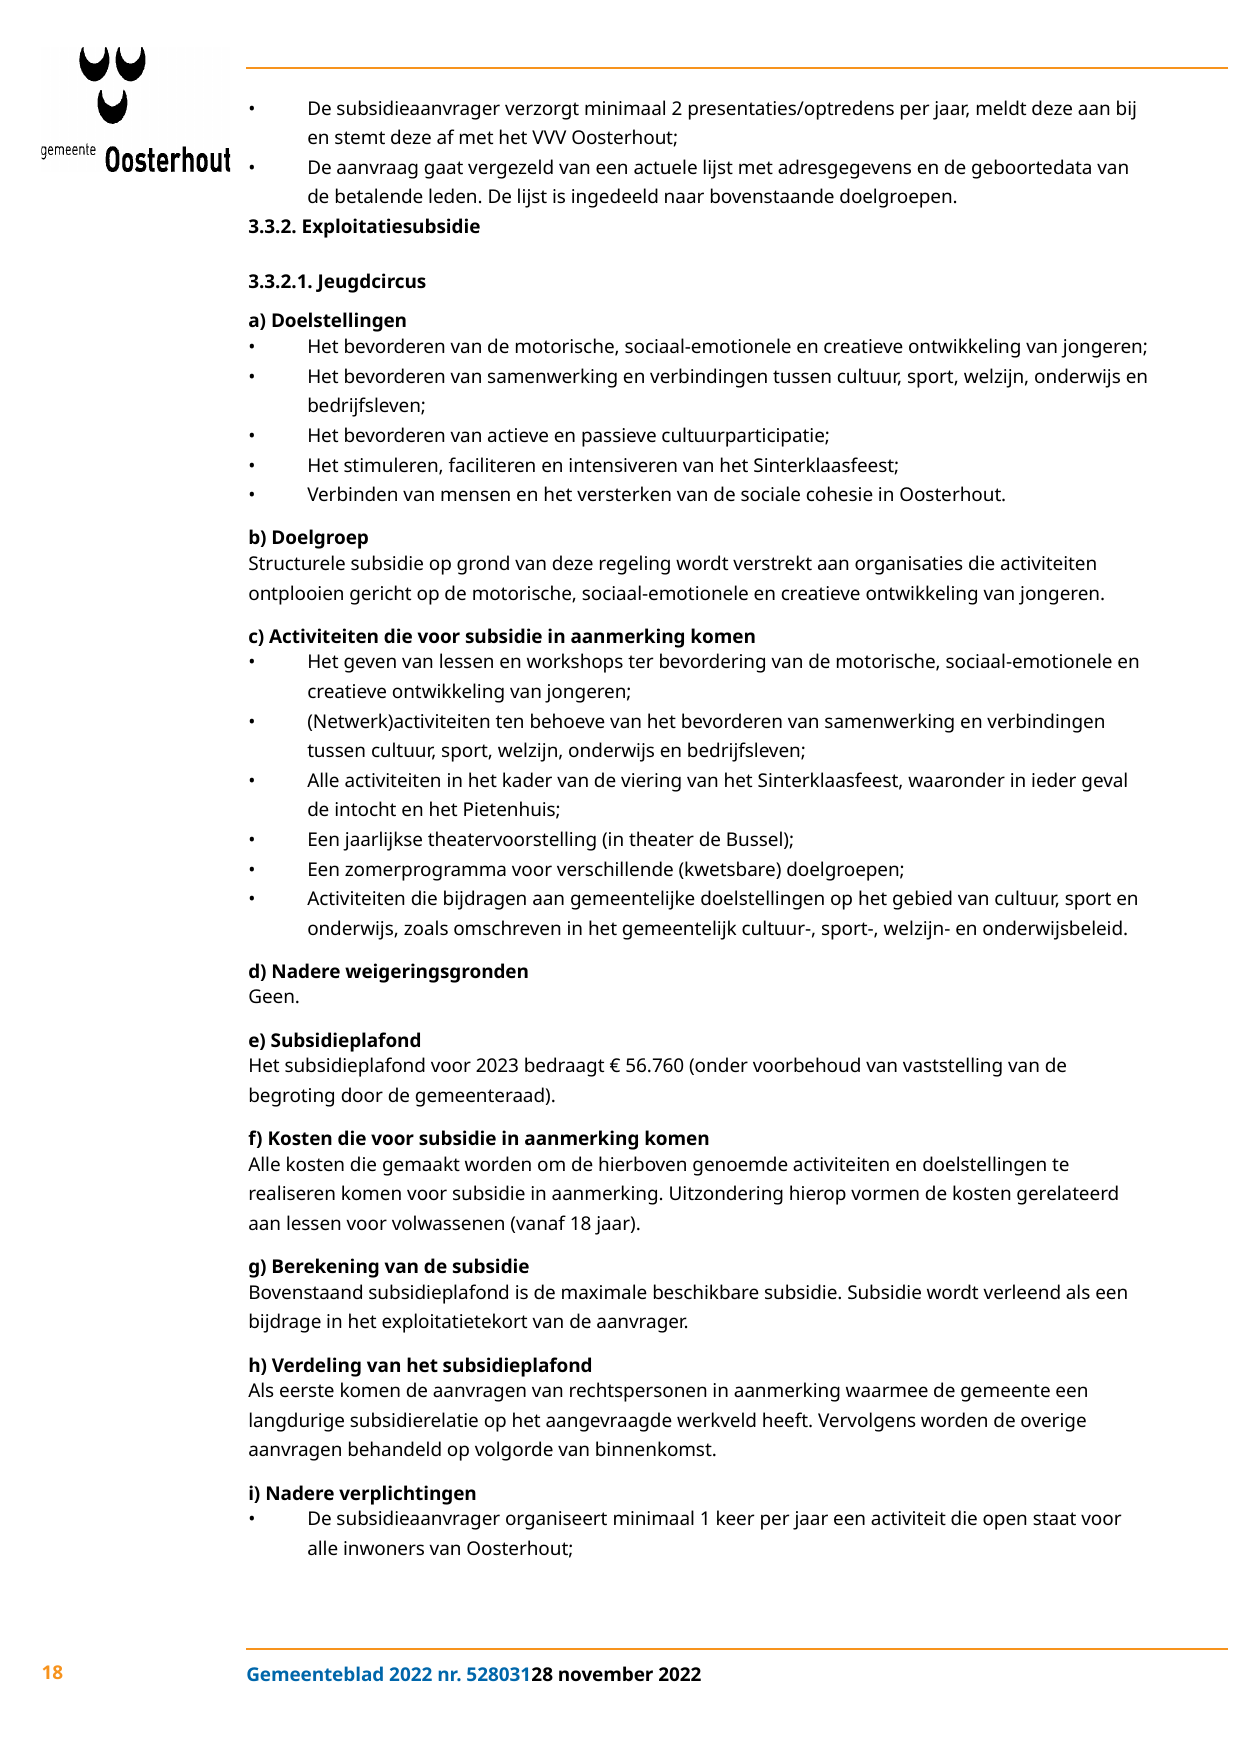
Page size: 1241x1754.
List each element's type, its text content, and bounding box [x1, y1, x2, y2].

list Alle activiteiten in het kader van de viering van het Sinterklaasfeest, waaronder in ieder geval de intocht en het Pietenhuis; [248, 767, 1152, 822]
text g) Berekening van de subsidie [248, 1253, 1152, 1279]
list Het geven van lessen en workshops ter bevordering van de motorische, sociaal-emotionele en creatieve ontwikkeling van jongeren; [248, 649, 1152, 704]
picture [41, 47, 231, 172]
list De subsidieaanvrager verzorgt minimaal 2 presentaties/optredens per jaar, meldt deze aan bij en stemt deze af met het VVV Oosterhout; [248, 95, 1152, 150]
text Als eerste komen de aanvragen van rechtspersonen in aanmerking waarmee de gemeente een langdurige subsidierelatie op het aangevraagde werkveld heeft. Vervolgens worden de overige aanvragen behandeld op volgorde van binnenkomst. [248, 1377, 1152, 1462]
text i) Nadere verplichtingen [248, 1480, 1152, 1506]
text f) Kosten die voor subsidie in aanmerking komen [248, 1125, 1152, 1151]
text Alle kosten die gemaakt worden om de hierboven genoemde activiteiten en doelstellingen te realiseren komen voor subsidie in aanmerking. Uitzondering hierop vormen de kosten gerelateerd aan lessen voor volwassenen (vanaf 18 jaar). [248, 1151, 1152, 1236]
list De aanvraag gaat vergezeld van een actuele lijst met adresgegevens en de geboortedata van de betalende leden. De lijst is ingedeeld naar bovenstaande doelgroepen. [248, 154, 1152, 209]
text c) Activiteiten die voor subsidie in aanmerking komen [248, 623, 1152, 649]
list (Netwerk)activiteiten ten behoeve van het bevorderen van samenwerking en verbindingen tussen cultuur, sport, welzijn, onderwijs en bedrijfsleven; [248, 708, 1152, 763]
list Het bevorderen van samenwerking en verbindingen tussen cultuur, sport, welzijn, onderwijs en bedrijfsleven; [248, 363, 1152, 418]
list Verbinden van mensen en het versterken van de sociale cohesie in Oosterhout. [248, 481, 1152, 507]
list Een jaarlijkse theatervoorstelling (in theater de Bussel); [248, 826, 1152, 852]
list Activiteiten die bijdragen aan gemeentelijke doelstellingen op het gebied van cultuur, sport en onderwijs, zoals omschreven in het gemeentelijk cultuur-, sport-, welzijn- en onderwijsbeleid. [248, 885, 1152, 941]
text e) Subsidieplafond [248, 1027, 1152, 1053]
text Het subsidieplafond voor 2023 bedraagt € 56.760 (onder voorbehoud van vaststelling van de begroting door de gemeenteraad). [248, 1053, 1152, 1108]
text Structurele subsidie op grond van deze regeling wordt verstrekt aan organisaties die activiteiten ontplooien gericht op de motorische, sociaal-emotionele en creatieve ontwikkeling van jongeren. [248, 550, 1152, 606]
list Het stimuleren, faciliteren en intensiveren van het Sinterklaasfeest; [248, 452, 1152, 477]
list Het bevorderen van de motorische, sociaal-emotionele en creatieve ontwikkeling van jongeren; [248, 333, 1152, 359]
list Het bevorderen van actieve en passieve cultuurparticipatie; [248, 422, 1152, 448]
list De subsidieaanvrager organiseert minimaal 1 keer per jaar een activiteit die open staat voor alle inwoners van Oosterhout; [248, 1506, 1152, 1561]
text 3.3.2.1. Jeugdcircus [248, 268, 1152, 294]
text Geen. [248, 984, 1152, 1009]
text b) Doelgroep [248, 524, 1152, 550]
text h) Verdeling van het subsidieplafond [248, 1352, 1152, 1377]
text a) Doelstellingen [248, 308, 1152, 333]
text d) Nadere weigeringsgronden [248, 958, 1152, 984]
text 3.3.2. Exploitatiesubsidie [248, 213, 1152, 239]
text Bovenstaand subsidieplafond is de maximale beschikbare subsidie. Subsidie wordt verleend als een bijdrage in het exploitatietekort van de aanvrager. [248, 1279, 1152, 1334]
list Een zomerprogramma voor verschillende (kwetsbare) doelgroepen; [248, 856, 1152, 881]
